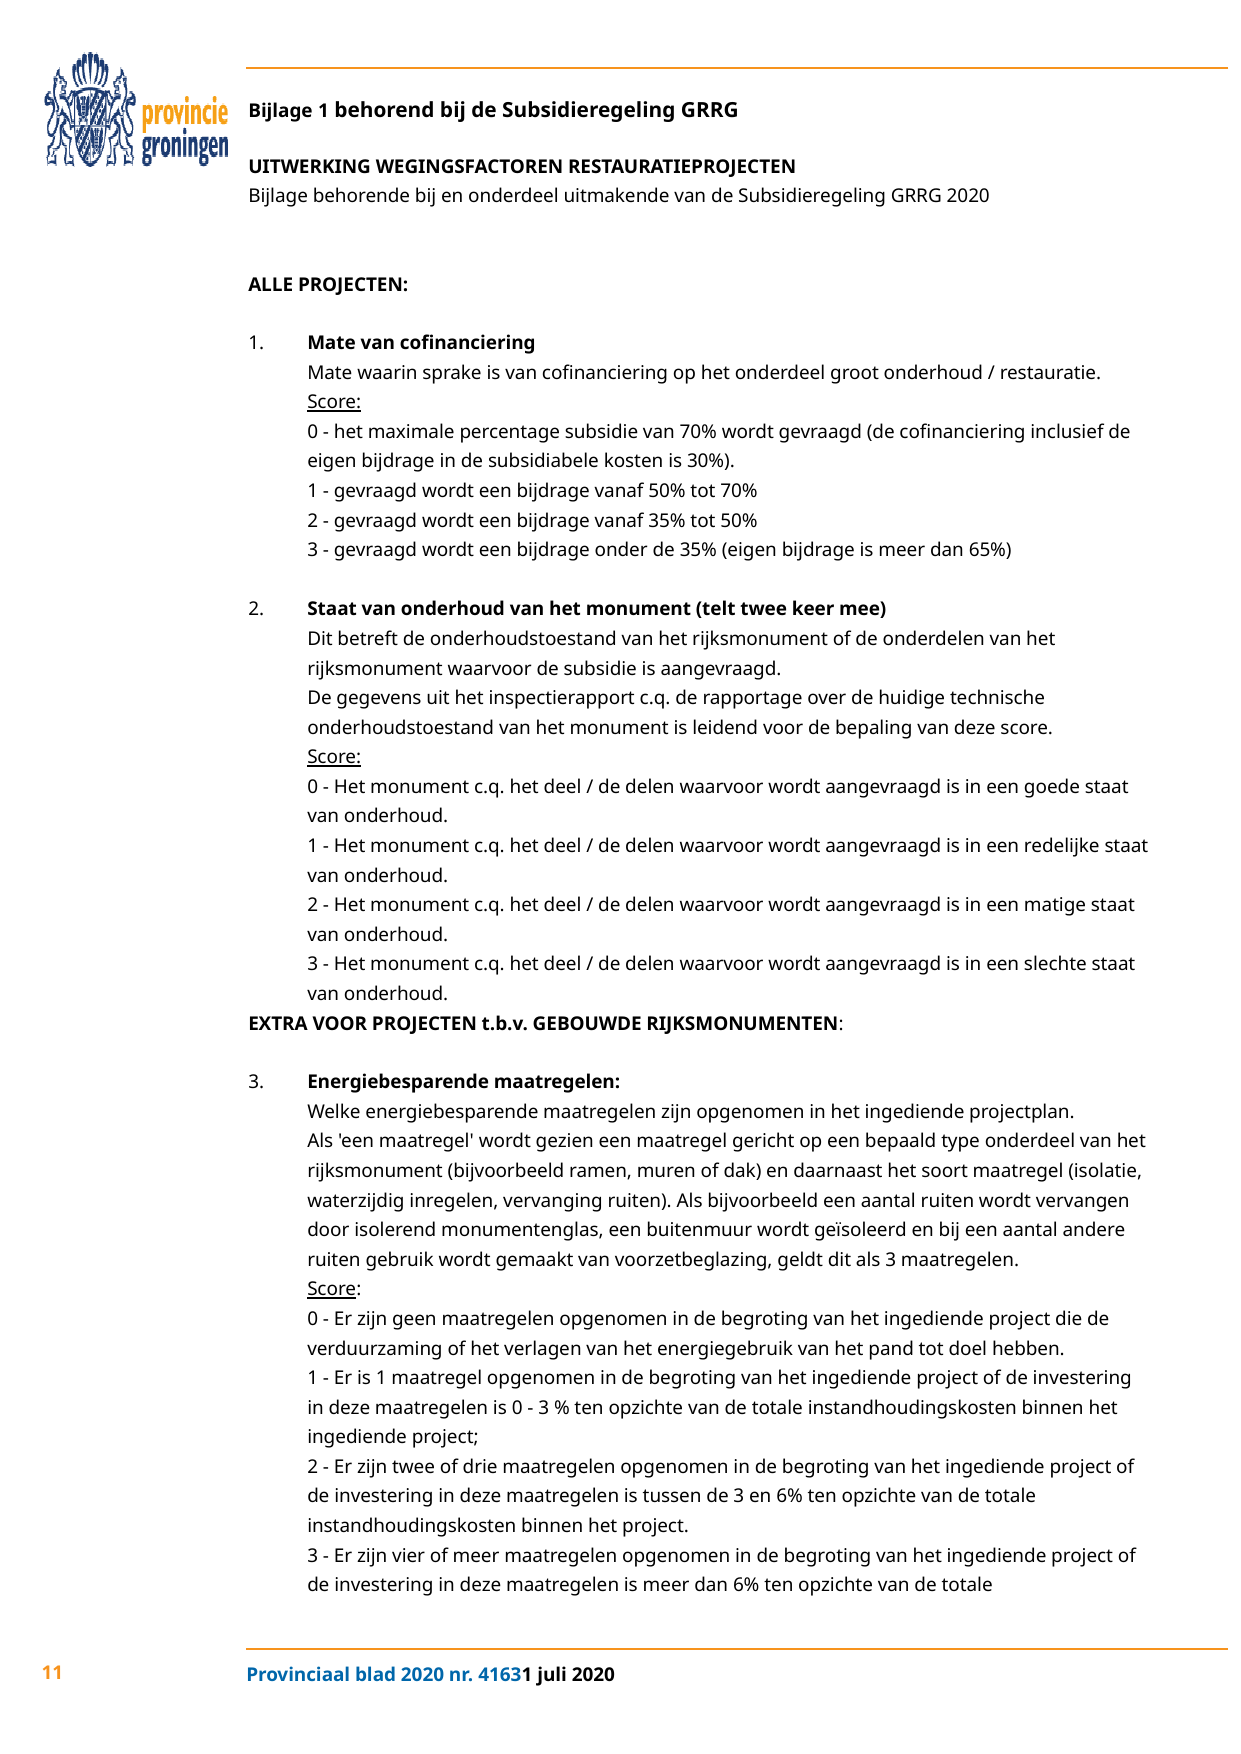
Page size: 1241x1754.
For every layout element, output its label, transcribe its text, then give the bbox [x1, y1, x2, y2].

table_header EXTRA VOOR PROJECTEN t.b.v. GEBOUWDE RIJKSMONUMENTEN: [248, 1010, 1152, 1036]
list Mate waarin sprake is van cofinanciering op het onderdeel groot onderhoud / restauratie. [248, 359, 1152, 385]
list 2 - gevraagd wordt een bijdrage vanaf 35% tot 50% [248, 507, 1152, 533]
list 0 - het maximale percentage subsidie van 70% wordt gevraagd (de cofinanciering inclusief de eigen bijdrage in de subsidiabele kosten is 30%). [248, 418, 1152, 473]
table_header ALLE PROJECTEN: [248, 271, 1152, 297]
list 3 - gevraagd wordt een bijdrage onder de 35% (eigen bijdrage is meer dan 65%) [248, 536, 1152, 562]
text Bijlage behorende bij en onderdeel uitmakende van de Subsidieregeling GRRG 2020 [248, 182, 1152, 208]
list Mate van cofinanciering [248, 329, 1152, 355]
list 1 - gevraagd wordt een bijdrage vanaf 50% tot 70% [248, 477, 1152, 503]
list 3 - Het monument c.q. het deel / de delen waarvoor wordt aangevraagd is in een slechte staat van onderhoud. [248, 951, 1152, 1006]
list De gegevens uit het inspectierapport c.q. de rapportage over de huidige technische onderhoudstoestand van het monument is leidend voor de bepaling van deze score. [248, 684, 1152, 740]
list 2 - Het monument c.q. het deel / de delen waarvoor wordt aangevraagd is in een matige staat van onderhoud. [248, 891, 1152, 947]
list Welke energiebesparende maatregelen zijn opgenomen in het ingediende projectplan. [248, 1098, 1152, 1124]
list Score: [248, 1276, 1152, 1301]
list Staat van onderhoud van het monument (telt twee keer mee) [248, 596, 1152, 621]
list Score: [248, 388, 1152, 414]
list 1 - Er is 1 maatregel opgenomen in de begroting van het ingediende project of de investering in deze maatregelen is 0 - 3 % ten opzichte van de totale instandhoudingskosten binnen het ingediende project; [248, 1364, 1152, 1449]
picture [41, 47, 231, 172]
list Score: [248, 743, 1152, 769]
list Energiebesparende maatregelen: [248, 1068, 1152, 1094]
list Als 'een maatregel' wordt gezien een maatregel gericht op een bepaald type onderdeel van het rijksmonument (bijvoorbeeld ramen, muren of dak) en daarnaast het soort maatregel (isolatie, waterzijdig inregelen, vervanging ruiten). Als bijvoorbeeld een aantal ruiten wordt vervangen door isolerend monumentenglas, een buitenmuur wordt geïsoleerd en bij een aantal andere ruiten gebruik wordt gemaakt van voorzetbeglazing, geldt dit als 3 maatregelen. [248, 1128, 1152, 1272]
list 0 - Het monument c.q. het deel / de delen waarvoor wordt aangevraagd is in een goede staat van onderhoud. [248, 773, 1152, 828]
table_header UITWERKING WEGINGSFACTOREN RESTAURATIEPROJECTEN [248, 153, 1152, 179]
list 3 - Er zijn vier of meer maatregelen opgenomen in de begroting van het ingediende project of de investering in deze maatregelen is meer dan 6% ten opzichte van de totale [248, 1542, 1152, 1597]
text Bijlage 1 behorend bij de Subsidieregeling GRRG [248, 95, 1152, 123]
list 1 - Het monument c.q. het deel / de delen waarvoor wordt aangevraagd is in een redelijke staat van onderhoud. [248, 832, 1152, 888]
list 0 - Er zijn geen maatregelen opgenomen in de begroting van het ingediende project die de verduurzaming of het verlagen van het energiegebruik van het pand tot doel hebben. [248, 1305, 1152, 1360]
list Dit betreft de onderhoudstoestand van het rijksmonument of de onderdelen van het rijksmonument waarvoor de subsidie is aangevraagd. [248, 625, 1152, 681]
list 2 - Er zijn twee of drie maatregelen opgenomen in de begroting van het ingediende project of de investering in deze maatregelen is tussen de 3 en 6% ten opzichte van de totale instandhoudingskosten binnen het project. [248, 1453, 1152, 1538]
